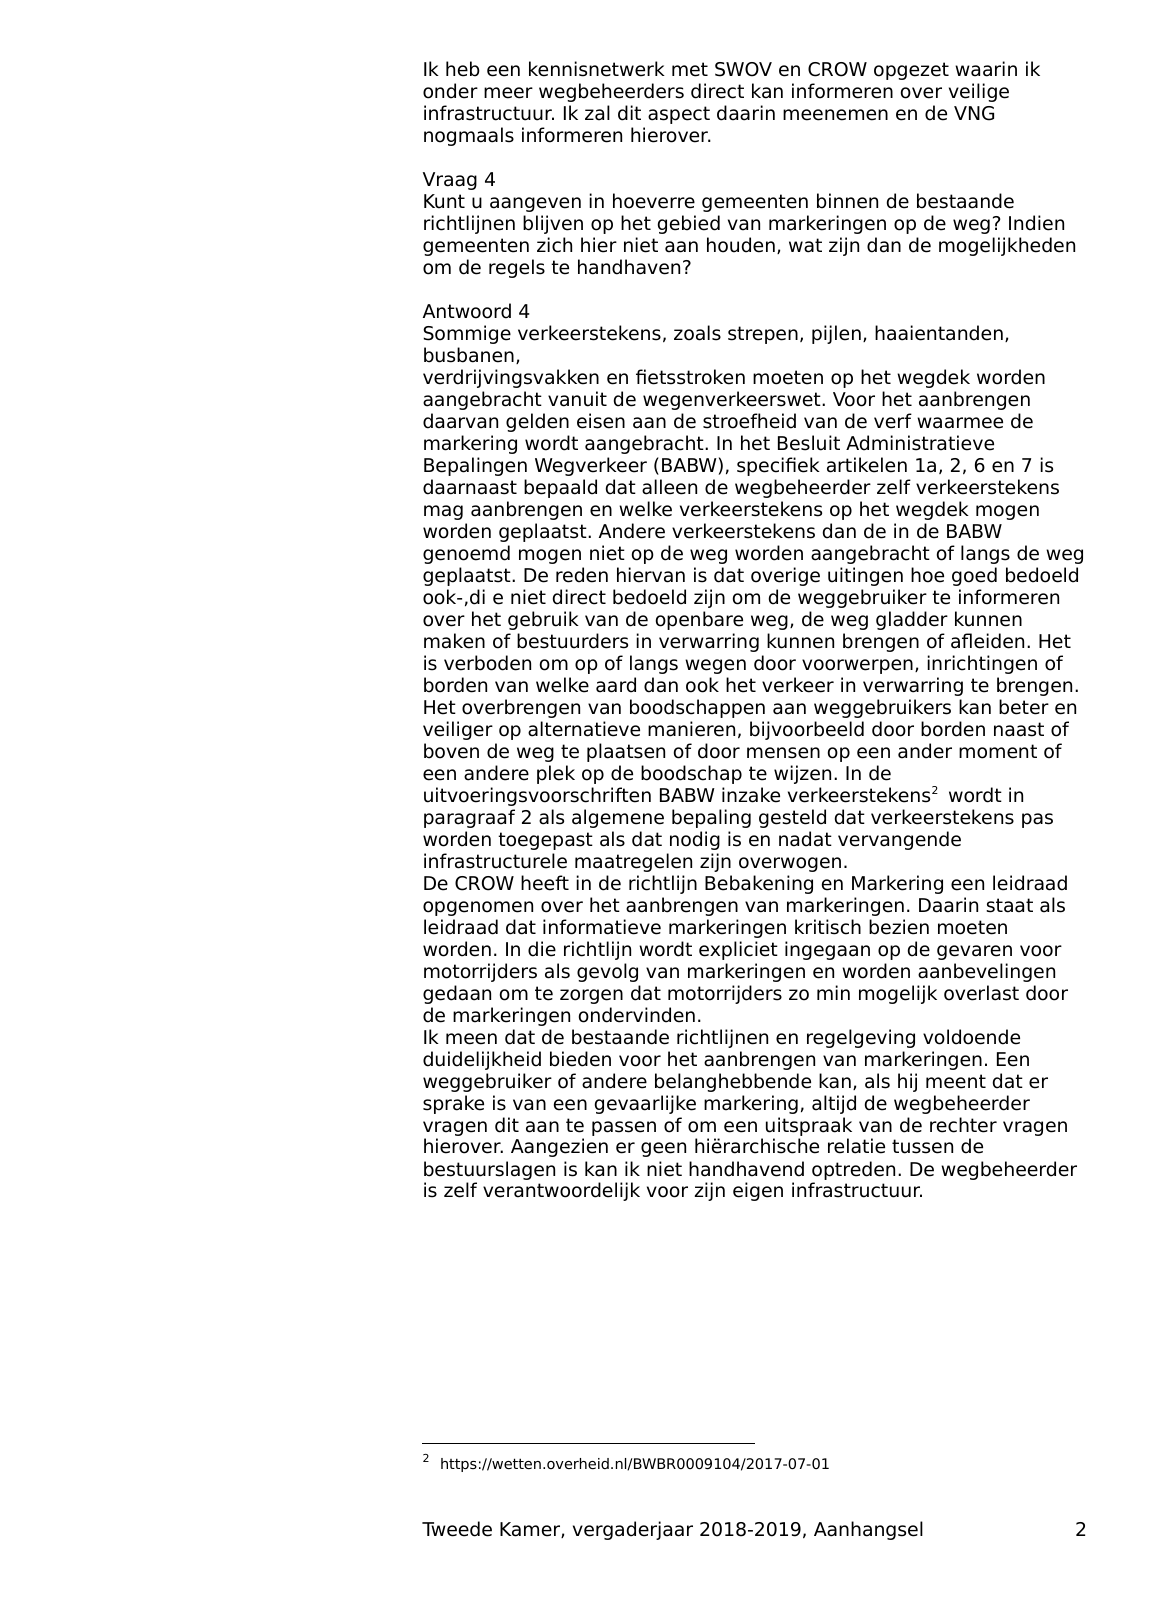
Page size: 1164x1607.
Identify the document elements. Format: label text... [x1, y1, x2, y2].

text Ik heb een kennisnetwerk met SWOV en CROW opgezet waarin ik onder meer wegbeheerders direct kan informeren over veilige infrastructuur. Ik zal dit aspect daarin meenemen en de VNG nogmaals informeren hierover. [422, 59, 1087, 147]
text Kunt u aangeven in hoeverre gemeenten binnen de bestaande richtlijnen blijven op het gebied van markeringen op de weg? Indien gemeenten zich hier niet aan houden, wat zijn dan de mogelijkheden om de regels te handhaven? [422, 191, 1087, 279]
text Ik meen dat de bestaande richtlijnen en regelgeving voldoende duidelijkheid bieden voor het aanbrengen van markeringen. Een weggebruiker of andere belanghebbende kan, als hij meent dat er sprake is van een gevaarlijke markering, altijd de wegbeheerder vragen dit aan te passen of om een uitspraak van de rechter vragen hierover. Aangezien er geen hiërarchische relatie tussen de bestuurslagen is kan ik niet handhavend optreden. De wegbeheerder is zelf verantwoordelijk voor zijn eigen infrastructuur. [422, 1027, 1087, 1202]
text De CROW heeft in de richtlijn Bebakening en Markering een leidraad opgenomen over het aanbrengen van markeringen. Daarin staat als leidraad dat informatieve markeringen kritisch bezien moeten worden. In die richtlijn wordt expliciet ingegaan op de gevaren voor motorrijders als gevolg van markeringen en worden aanbevelingen gedaan om te zorgen dat motorrijders zo min mogelijk overlast door de markeringen ondervinden. [422, 873, 1087, 1027]
text verdrijvingsvakken en fietsstroken moeten op het wegdek worden aangebracht vanuit de wegenverkeerswet. Voor het aanbrengen daarvan gelden eisen aan de stroefheid van de verf waarmee de markering wordt aangebracht. In het Besluit Administratieve Bepalingen Wegverkeer (BABW), specifiek artikelen 1a, 2, 6 en 7 is daarnaast bepaald dat alleen de wegbeheerder zelf verkeerstekens mag aanbrengen en welke verkeerstekens op het wegdek mogen worden geplaatst. Andere verkeerstekens dan de in de BABW genoemd mogen niet op de weg worden aangebracht of langs de weg geplaatst. De reden hiervan is dat overige uitingen hoe goed bedoeld ook-,di e niet direct bedoeld zijn om de weggebruiker te informeren over het gebruik van de openbare weg, de weg gladder kunnen maken of bestuurders in verwarring kunnen brengen of afleiden. Het is verboden om op of langs wegen door voorwerpen, inrichtingen of borden van welke aard dan ook het verkeer in verwarring te brengen. Het overbrengen van boodschappen aan weggebruikers kan beter en veiliger op alternatieve manieren, bijvoorbeeld door borden naast of boven de weg te plaatsen of door mensen op een ander moment of een andere plek op de boodschap te wijzen. In de uitvoeringsvoorschriften BABW inzake verkeerstekens wordt in paragraaf 2 als algemene bepaling gesteld dat verkeerstekens pas worden toegepast als dat nodig is en nadat vervangende infrastructurele maatregelen zijn overwogen. [422, 367, 1087, 873]
text https://wetten.overheid.nl/BWBR0009104/2017-07-01 [422, 1452, 1087, 1474]
text Vraag 4 [422, 169, 1087, 191]
text Sommige verkeerstekens, zoals strepen, pijlen, haaientanden, busbanen, [422, 323, 1087, 367]
text Antwoord 4 [422, 301, 1087, 323]
